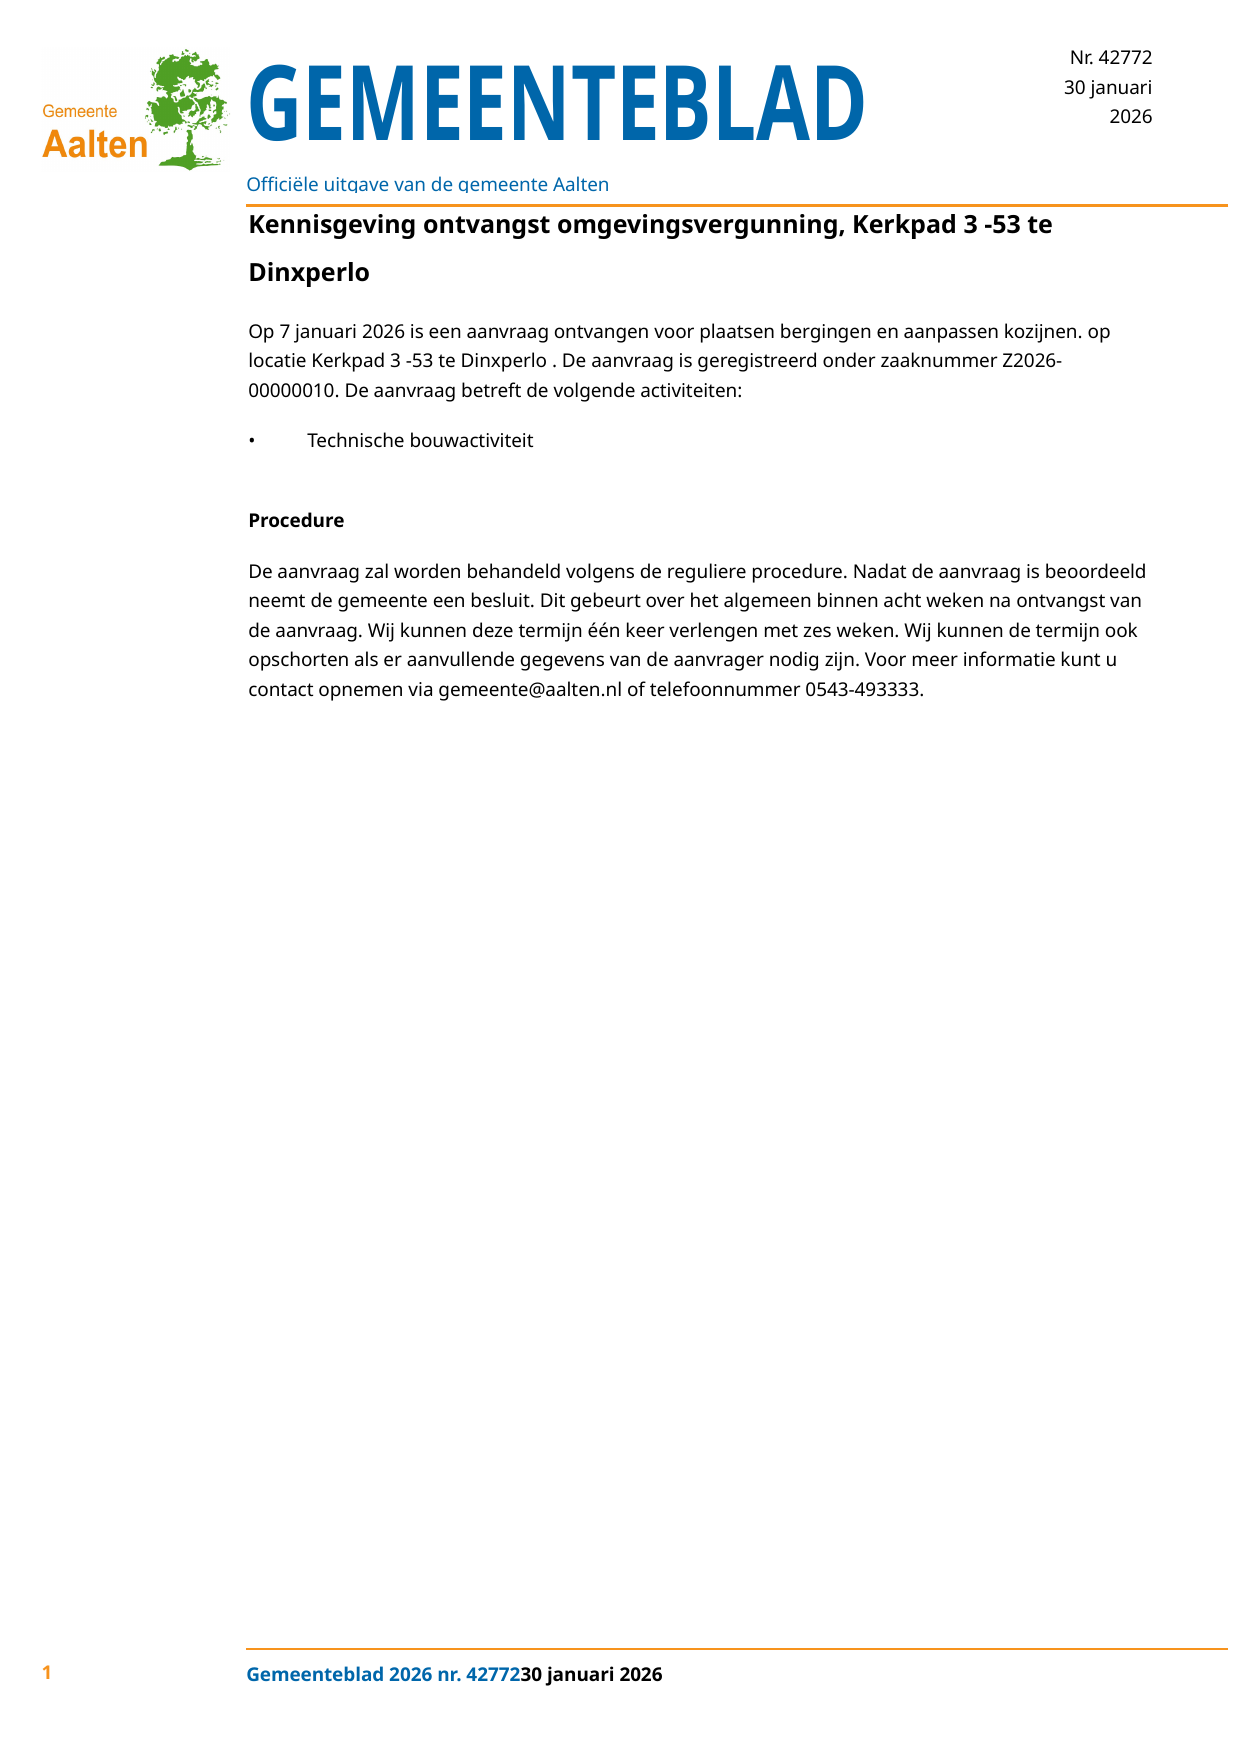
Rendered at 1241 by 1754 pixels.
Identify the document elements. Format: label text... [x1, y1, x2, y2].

text Kennisgeving ontvangst omgevingsvergunning, Kerkpad 3 -53 te Dinxperlo [248, 207, 1152, 288]
text Procedure [248, 507, 1152, 533]
text De aanvraag zal worden behandeld volgens de reguliere procedure. Nadat de aanvraag is beoordeeld neemt de gemeente een besluit. Dit gebeurt over het algemeen binnen acht weken na ontvangst van de aanvraag. Wij kunnen deze termijn één keer verlengen met zes weken. Wij kunnen de termijn ook opschorten als er aanvullende gegevens van de aanvrager nodig zijn. Voor meer informatie kunt u contact opnemen via gemeente@aalten.nl of telefoonnummer 0543-493333. [248, 558, 1152, 702]
text Op 7 januari 2026 is een aanvraag ontvangen voor plaatsen bergingen en aanpassen kozijnen. op locatie Kerkpad 3 -53 te Dinxperlo . De aanvraag is geregistreerd onder zaaknummer Z2026-00000010. De aanvraag betreft de volgende activiteiten: [248, 318, 1152, 403]
picture [41, 47, 231, 172]
list Technische bouwactiviteit [248, 427, 1152, 453]
